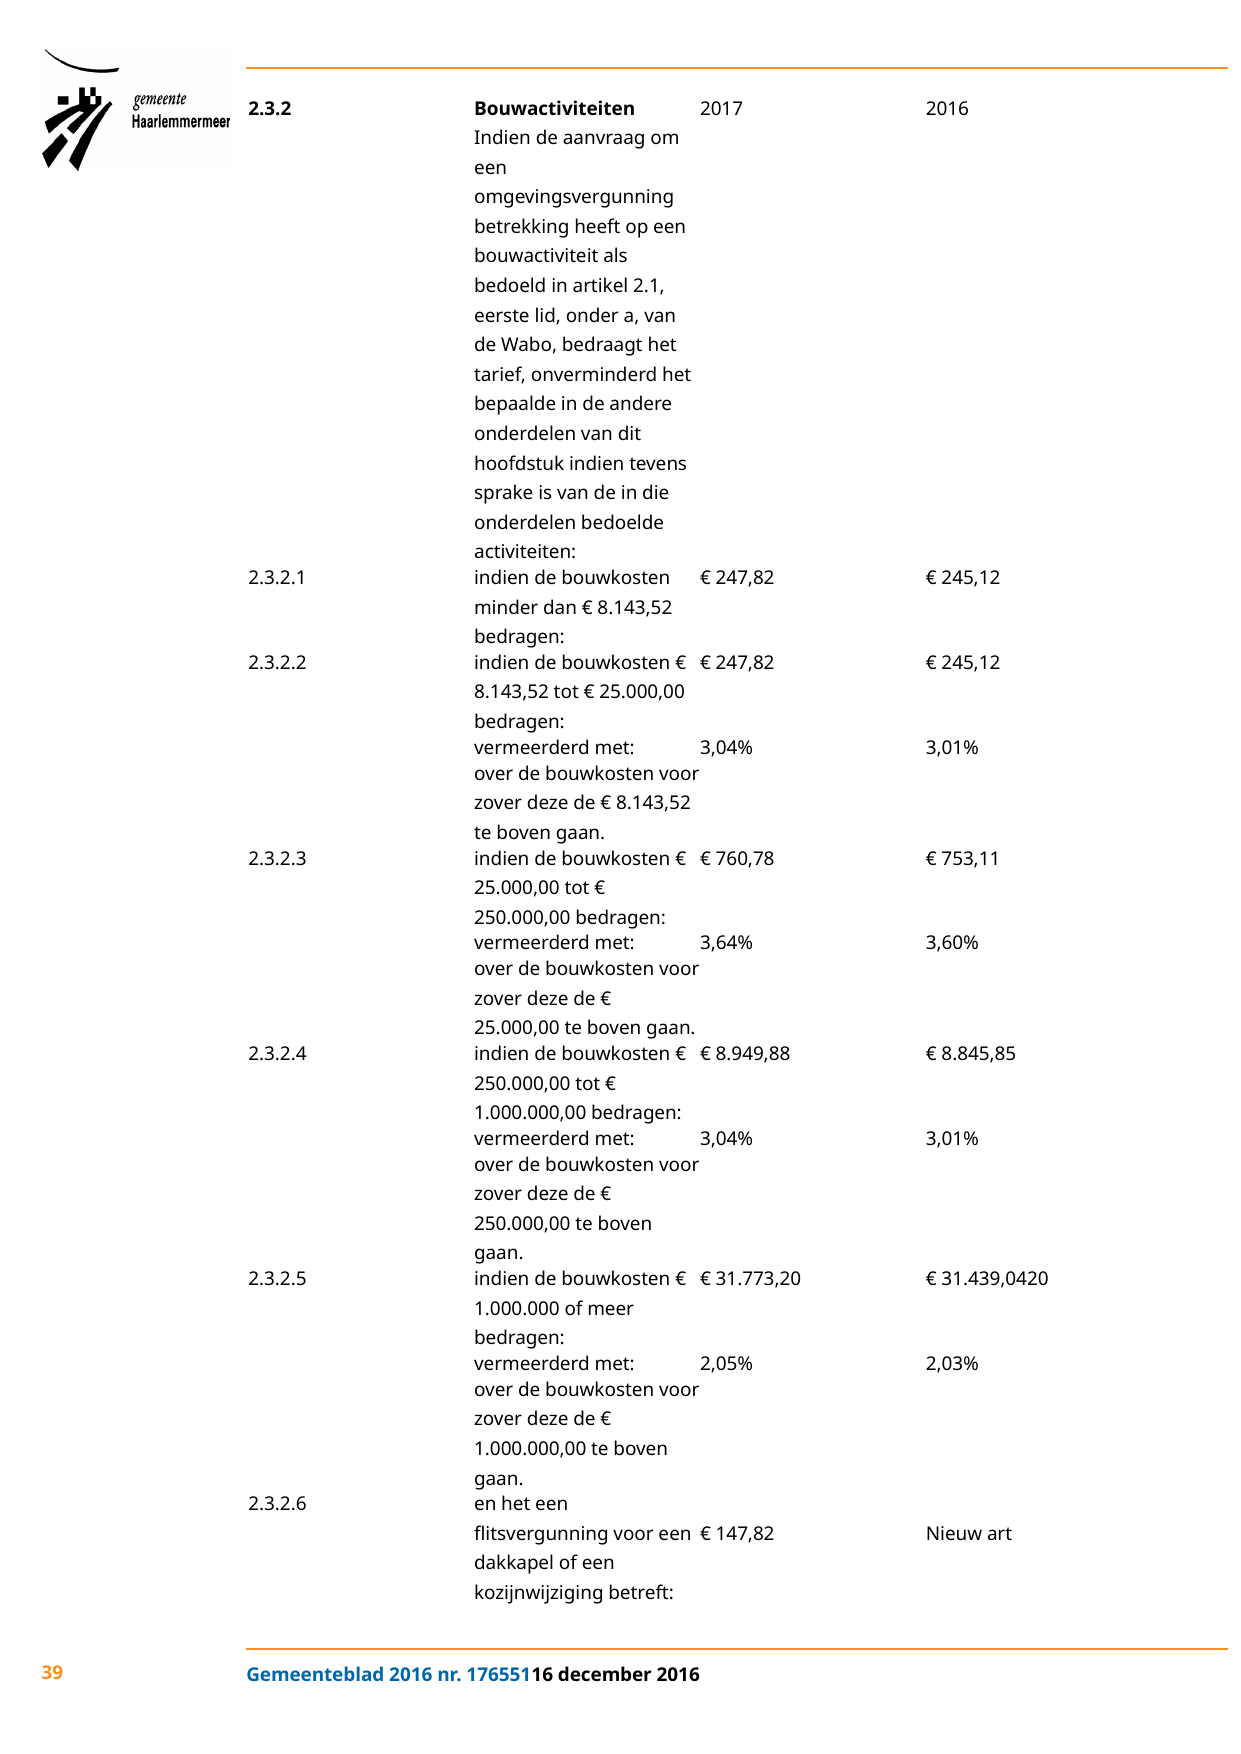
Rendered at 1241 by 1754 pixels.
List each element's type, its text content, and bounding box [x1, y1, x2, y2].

table_cell indien de bouwkosten € 1.000.000 of meer bedragen: [474, 1265, 700, 1350]
table_cell € 245,12 [926, 649, 1152, 734]
table_cell 2.3.2.1 [248, 564, 474, 649]
table_cell indien de bouwkosten € 25.000,00 tot € 250.000,00 bedragen: [474, 845, 700, 929]
table_cell over de bouwkosten voor zover deze de € 1.000.000,00 te boven gaan. [474, 1376, 700, 1490]
table_cell 2,05% [700, 1350, 926, 1376]
table_cell en het een flitsvergunning voor een dakkapel of een kozijnwijziging betreft: [474, 1490, 700, 1605]
table_cell [248, 1350, 474, 1376]
table_cell 3,04% [700, 1125, 926, 1151]
table_cell [248, 1376, 474, 1490]
table_cell 2.3.2.2 [248, 649, 474, 734]
table_cell vermeerderd met: [474, 1125, 700, 1151]
table_cell 3,01% [926, 1125, 1152, 1151]
table_cell 2.3.2.5 [248, 1265, 474, 1350]
table_cell € 31.773,20 [700, 1265, 926, 1350]
table_cell over de bouwkosten voor zover deze de € 8.143,52 te boven gaan. [474, 760, 700, 845]
table_cell € 245,12 [926, 564, 1152, 649]
table_cell indien de bouwkosten € 8.143,52 tot € 25.000,00 bedragen: [474, 649, 700, 734]
table_cell 2,03% [926, 1350, 1152, 1376]
table_cell [248, 1151, 474, 1265]
table_cell over de bouwkosten voor zover deze de € 25.000,00 te boven gaan. [474, 955, 700, 1040]
table_cell Bouwactiviteiten Indien de aanvraag om een omgevingsvergunning betrekking heeft op een bouwactiviteit als bedoeld in artikel 2.1, eerste lid, onder a, van de Wabo, bedraagt het tarief, onverminderd het bepaalde in de andere onderdelen van dit hoofdstuk indien tevens sprake is van de in die onderdelen bedoelde activiteiten: [474, 95, 700, 564]
table_cell over de bouwkosten voor zover deze de € 250.000,00 te boven gaan. [474, 1151, 700, 1265]
table_cell 2.3.2.4 [248, 1040, 474, 1125]
table_cell 3,60% [926, 930, 1152, 955]
picture [41, 47, 231, 172]
table_cell [248, 955, 474, 1040]
table_cell [700, 1151, 926, 1265]
table_cell vermeerderd met: [474, 930, 700, 955]
table_cell € 31.439,0420 [926, 1265, 1152, 1350]
table_cell [248, 930, 474, 955]
table_cell 2.3.2.3 [248, 845, 474, 929]
table_cell 3,04% [700, 734, 926, 760]
table_cell 2017 [700, 95, 926, 564]
table_cell € 247,82 [700, 649, 926, 734]
table_cell 2.3.2.6 [248, 1490, 474, 1605]
table_cell Nieuw art [926, 1490, 1152, 1605]
table_cell 2016 [926, 95, 1152, 564]
table_cell 3,01% [926, 734, 1152, 760]
table_cell 3,64% [700, 930, 926, 955]
table_cell € 147,82 [700, 1490, 926, 1605]
table_cell 2.3.2 [248, 95, 474, 564]
table_cell [248, 734, 474, 760]
table_cell [700, 1376, 926, 1490]
table_cell € 753,11 [926, 845, 1152, 929]
table_cell [248, 760, 474, 845]
table_cell vermeerderd met: [474, 1350, 700, 1376]
table_cell indien de bouwkosten € 250.000,00 tot € 1.000.000,00 bedragen: [474, 1040, 700, 1125]
table_cell € 247,82 [700, 564, 926, 649]
table_cell € 760,78 [700, 845, 926, 929]
table_cell [248, 1125, 474, 1151]
table_cell vermeerderd met: [474, 734, 700, 760]
table_cell [700, 955, 926, 1040]
table_cell € 8.845,85 [926, 1040, 1152, 1125]
table_cell € 8.949,88 [700, 1040, 926, 1125]
table_cell indien de bouwkosten minder dan € 8.143,52 bedragen: [474, 564, 700, 649]
table_cell [700, 760, 926, 845]
